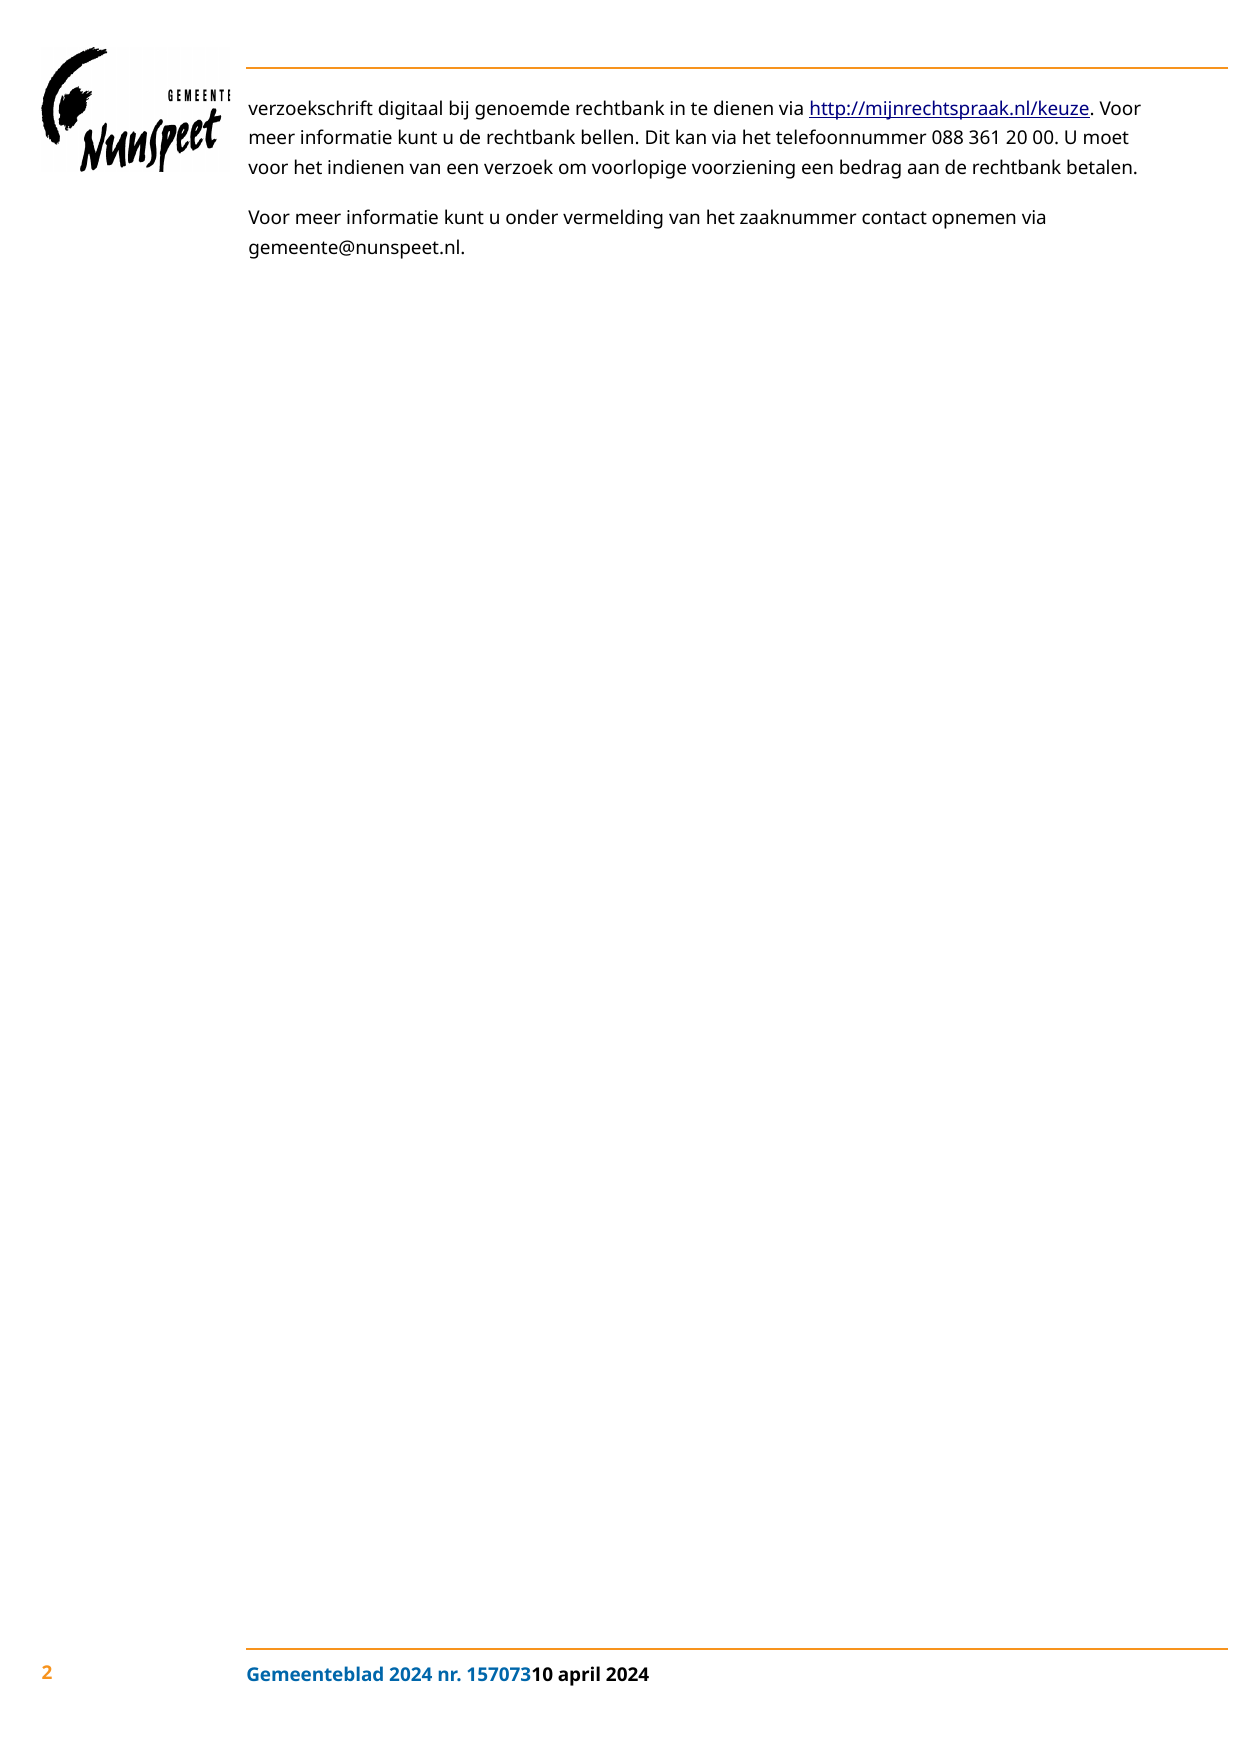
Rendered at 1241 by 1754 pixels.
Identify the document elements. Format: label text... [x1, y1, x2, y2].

text Voor meer informatie kunt u onder vermelding van het zaaknummer contact opnemen via gemeente@nunspeet.nl. [248, 204, 1152, 260]
text verzoekschrift digitaal bij genoemde rechtbank in te dienen via http://mijnrechtspraak.nl/keuze. Voor meer informatie kunt u de rechtbank bellen. Dit kan via het telefoonnummer 088 361 20 00. U moet voor het indienen van een verzoek om voorlopige voorziening een bedrag aan de rechtbank betalen. [248, 95, 1152, 180]
picture [41, 47, 231, 172]
